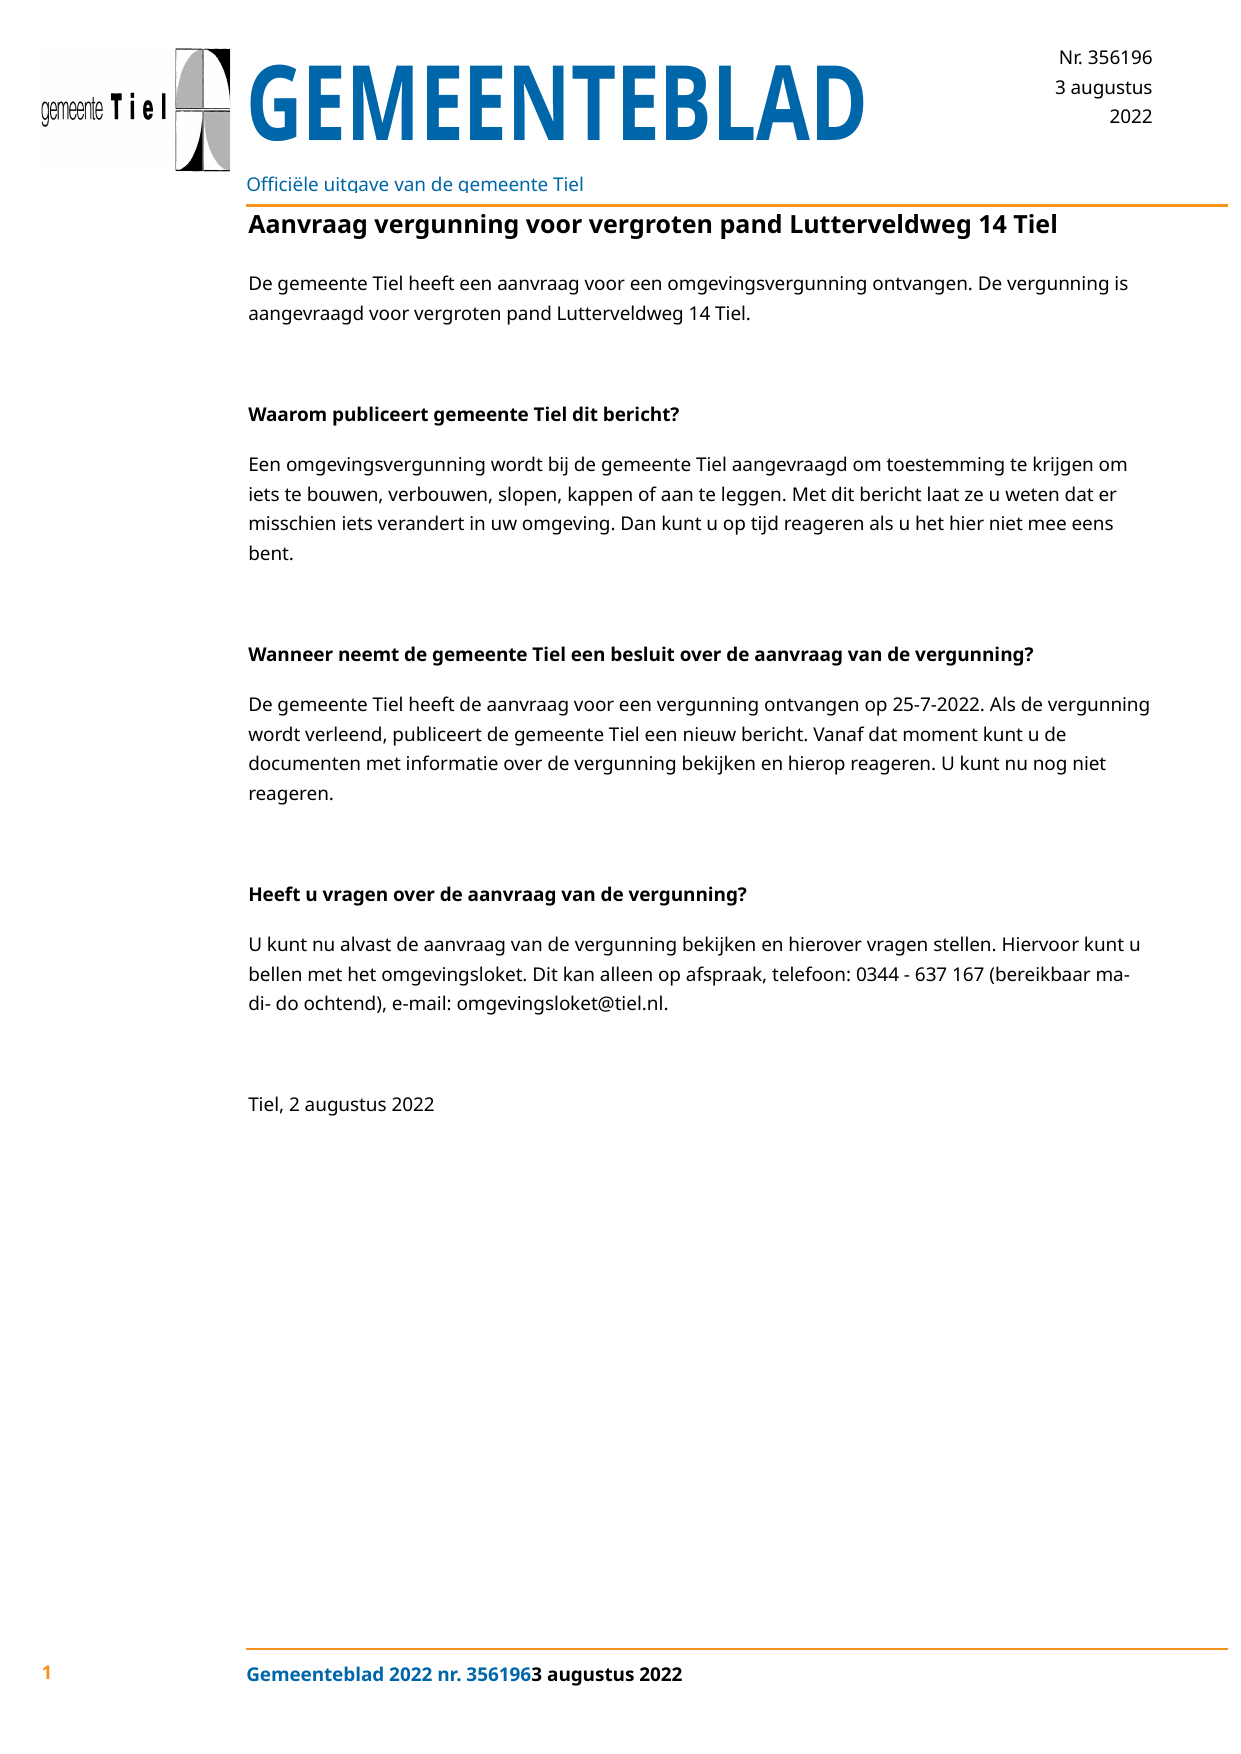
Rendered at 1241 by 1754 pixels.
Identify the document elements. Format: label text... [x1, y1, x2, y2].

text Aanvraag vergunning voor vergroten pand Lutterveldweg 14 Tiel [248, 207, 1152, 241]
picture [41, 47, 231, 172]
text De gemeente Tiel heeft de aanvraag voor een vergunning ontvangen op 25-7-2022. Als de vergunning wordt verleend, publiceert de gemeente Tiel een nieuw bericht. Vanaf dat moment kunt u de documenten met informatie over de vergunning bekijken en hierop reageren. U kunt nu nog niet reageren. [248, 691, 1152, 806]
text U kunt nu alvast de aanvraag van de vergunning bekijken en hierover vragen stellen. Hiervoor kunt u bellen met het omgevingsloket. Dit kan alleen op afspraak, telefoon: 0344 - 637 167 (bereikbaar ma-di- do ochtend), e-mail: omgevingsloket@tiel.nl. [248, 931, 1152, 1016]
text Waarom publiceert gemeente Tiel dit bericht? [248, 401, 1152, 426]
text Tiel, 2 augustus 2022 [248, 1091, 1152, 1117]
text De gemeente Tiel heeft een aanvraag voor een omgevingsvergunning ontvangen. De vergunning is aangevraagd voor vergroten pand Lutterveldweg 14 Tiel. [248, 270, 1152, 326]
text Heeft u vragen over de aanvraag van de vergunning? [248, 881, 1152, 906]
text Wanneer neemt de gemeente Tiel een besluit over de aanvraag van de vergunning? [248, 641, 1152, 666]
text Een omgevingsvergunning wordt bij de gemeente Tiel aangevraagd om toestemming te krijgen om iets te bouwen, verbouwen, slopen, kappen of aan te leggen. Met dit bericht laat ze u weten dat er misschien iets verandert in uw omgeving. Dan kunt u op tijd reageren als u het hier niet mee eens bent. [248, 451, 1152, 566]
